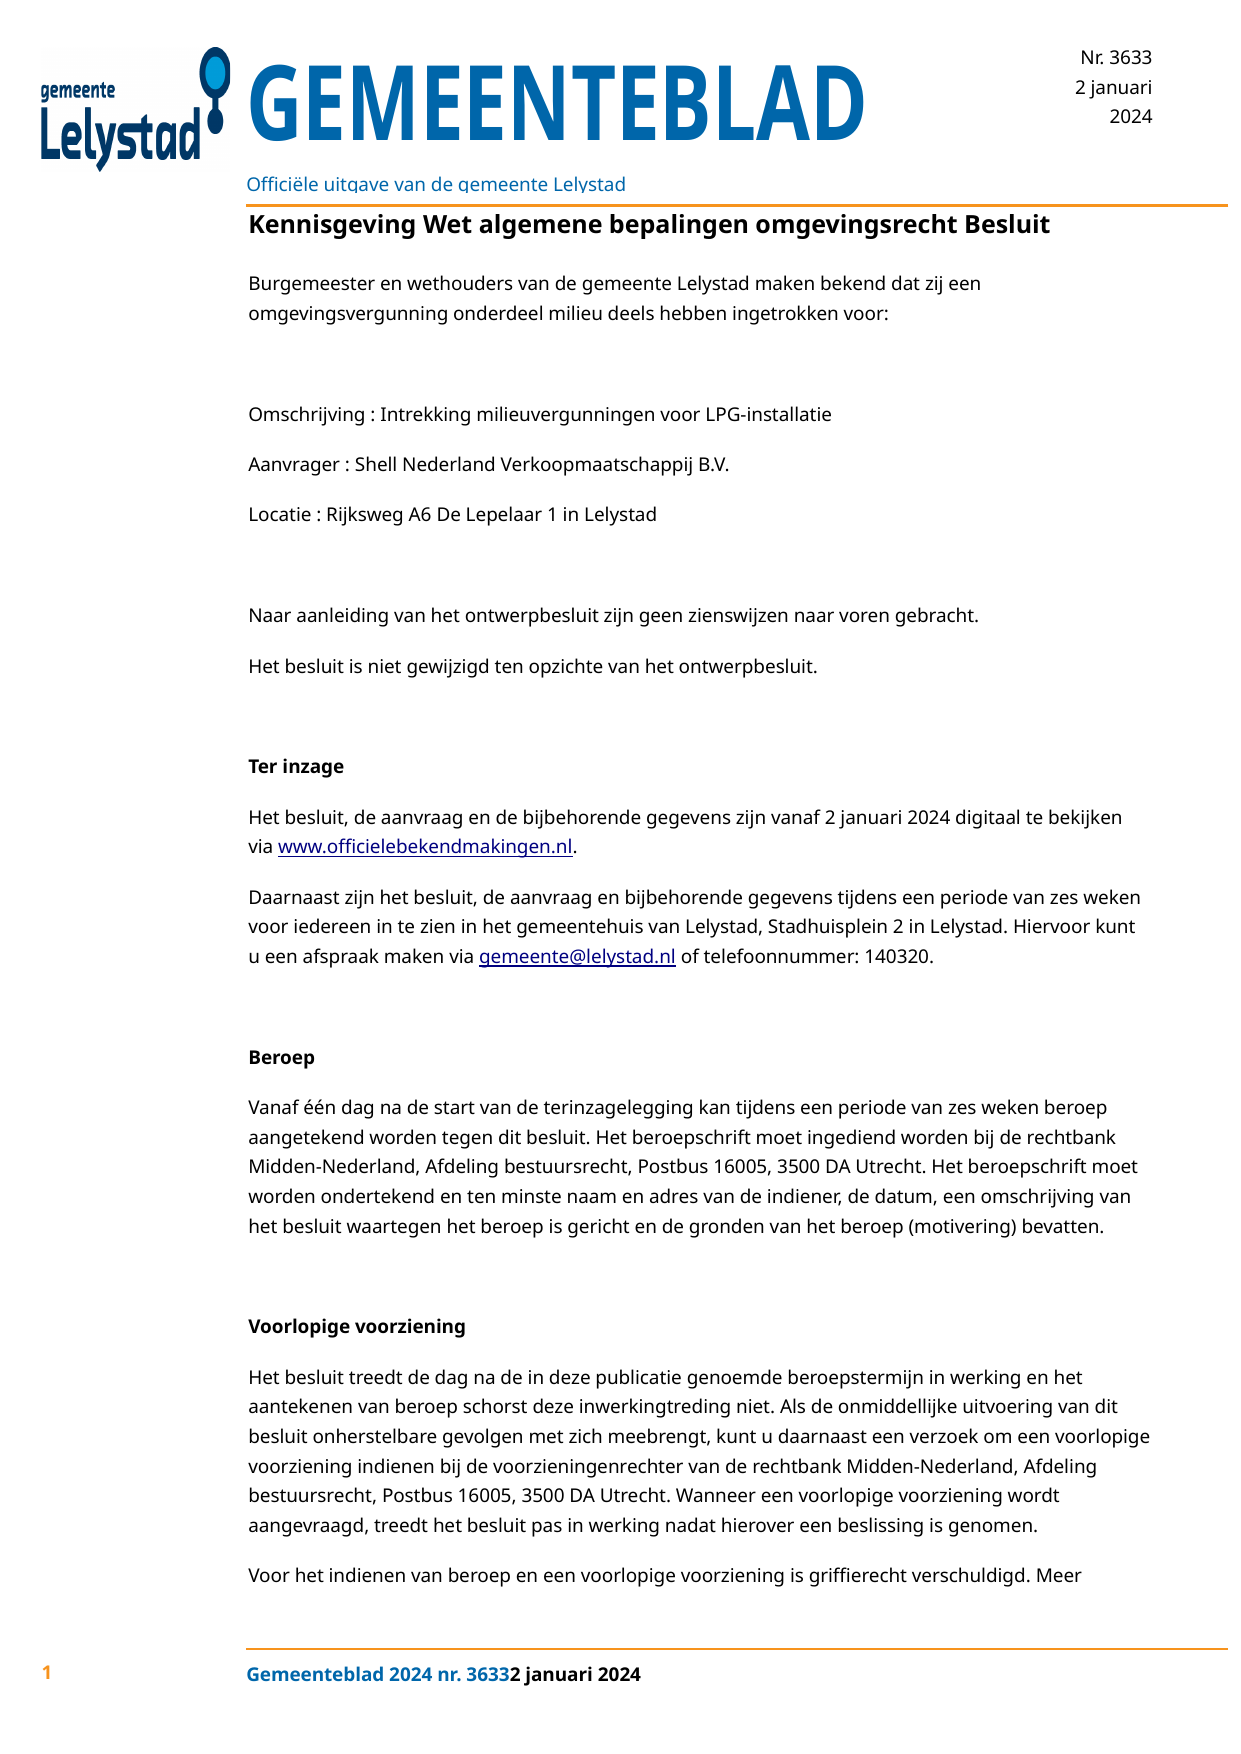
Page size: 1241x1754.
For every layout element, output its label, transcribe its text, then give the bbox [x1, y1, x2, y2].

text Aanvrager : Shell Nederland Verkoopmaatschappij B.V. [248, 451, 1152, 477]
picture [41, 47, 231, 172]
text Het besluit, de aanvraag en de bijbehorende gegevens zijn vanaf 2 januari 2024 digitaal te bekijken via www.officielebekendmakingen.nl. [248, 804, 1152, 859]
text Voor het indienen van beroep en een voorlopige voorziening is griffierecht verschuldigd. Meer [248, 1562, 1152, 1588]
text Het besluit is niet gewijzigd ten opzichte van het ontwerpbesluit. [248, 653, 1152, 678]
text Burgemeester en wethouders van de gemeente Lelystad maken bekend dat zij een omgevingsvergunning onderdeel milieu deels hebben ingetrokken voor: [248, 270, 1152, 326]
text Vanaf één dag na de start van de terinzagelegging kan tijdens een periode van zes weken beroep aangetekend worden tegen dit besluit. Het beroepschrift moet ingediend worden bij de rechtbank Midden-Nederland, Afdeling bestuursrecht, Postbus 16005, 3500 DA Utrecht. Het beroepschrift moet worden ondertekend en ten minste naam en adres van de indiener, de datum, een omschrijving van het besluit waartegen het beroep is gericht en de gronden van het beroep (motivering) bevatten. [248, 1094, 1152, 1238]
text Naar aanleiding van het ontwerpbesluit zijn geen zienswijzen naar voren gebracht. [248, 602, 1152, 628]
text Omschrijving : Intrekking milieuvergunningen voor LPG-installatie [248, 401, 1152, 426]
text Locatie : Rijksweg A6 De Lepelaar 1 in Lelystad [248, 502, 1152, 527]
text Beroep [248, 1044, 1152, 1070]
text Het besluit treedt de dag na de in deze publicatie genoemde beroepstermijn in werking en het aantekenen van beroep schorst deze inwerkingtreding niet. Als de onmiddellijke uitvoering van dit besluit onherstelbare gevolgen met zich meebrengt, kunt u daarnaast een verzoek om een voorlopige voorziening indienen bij de voorzieningenrechter van de rechtbank Midden-Nederland, Afdeling bestuursrecht, Postbus 16005, 3500 DA Utrecht. Wanneer een voorlopige voorziening wordt aangevraagd, treedt het besluit pas in werking nadat hierover een beslissing is genomen. [248, 1364, 1152, 1538]
text Kennisgeving Wet algemene bepalingen omgevingsrecht Besluit [248, 207, 1152, 241]
text Voorlopige voorziening [248, 1314, 1152, 1339]
text Daarnaast zijn het besluit, de aanvraag en bijbehorende gegevens tijdens een periode van zes weken voor iedereen in te zien in het gemeentehuis van Lelystad, Stadhuisplein 2 in Lelystad. Hiervoor kunt u een afspraak maken via gemeente@lelystad.nl of telefoonnummer: 140320. [248, 884, 1152, 969]
text Ter inzage [248, 754, 1152, 779]
